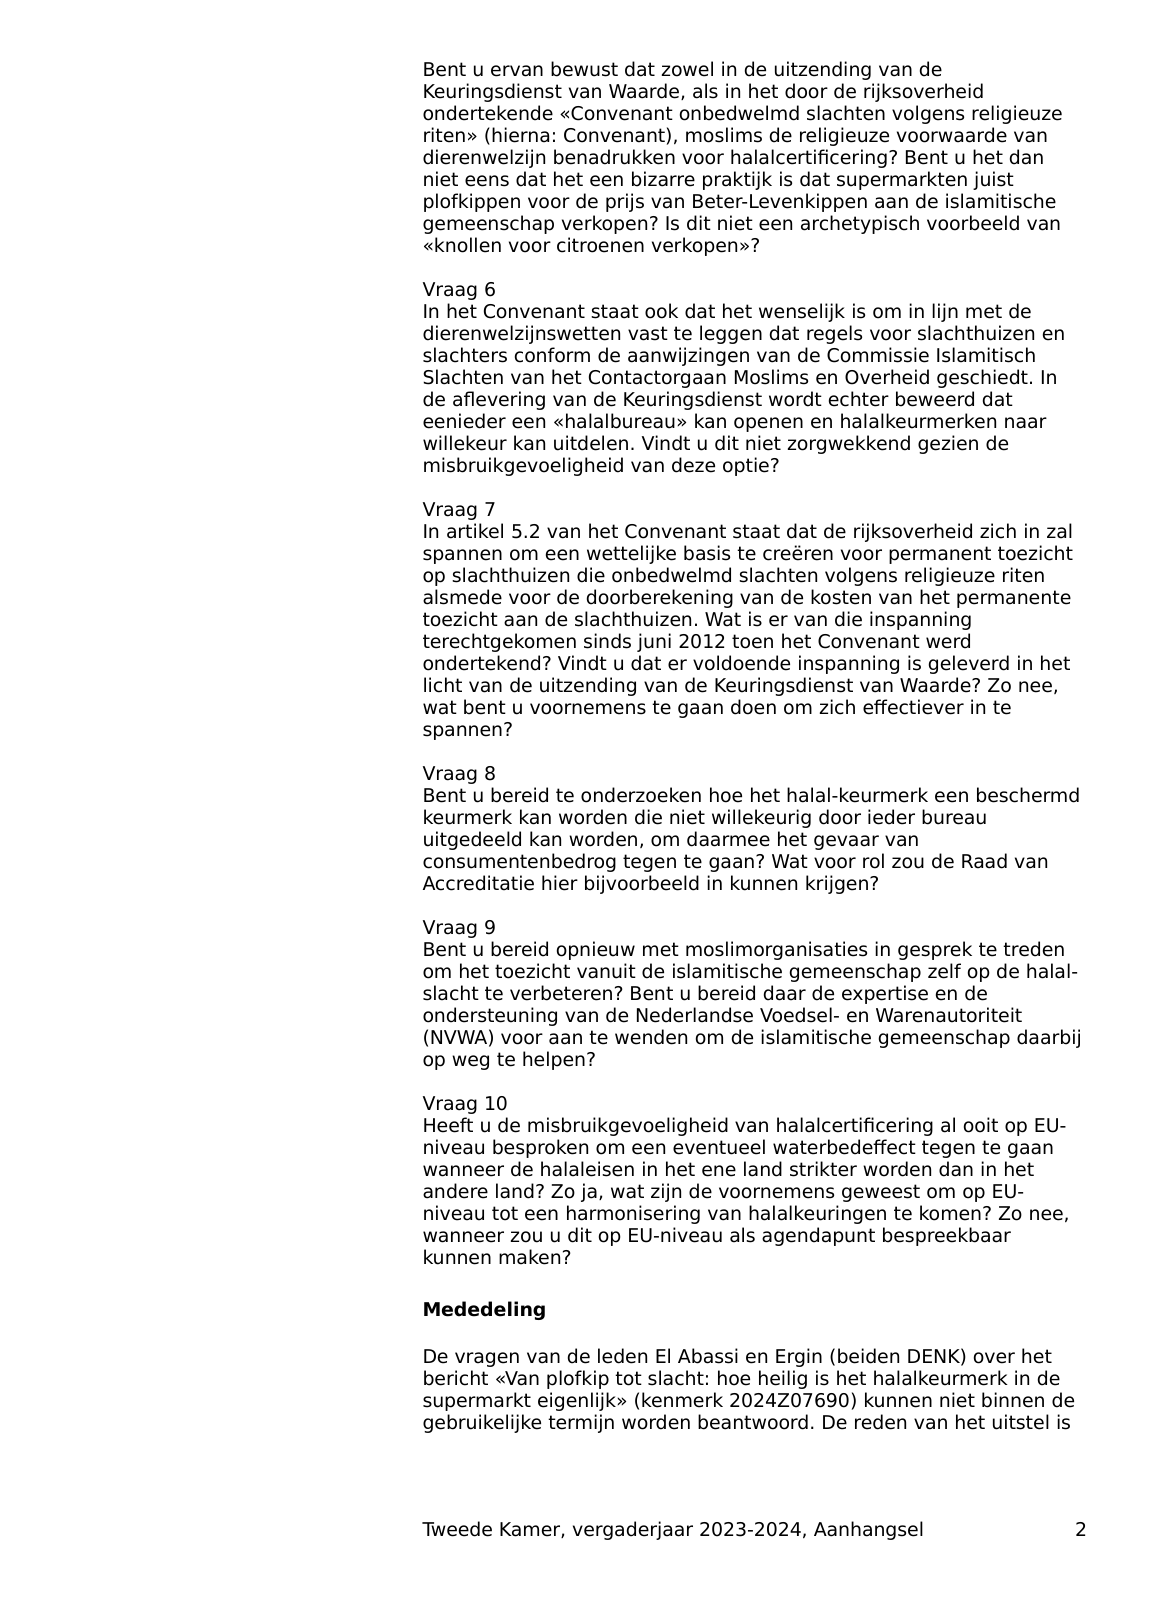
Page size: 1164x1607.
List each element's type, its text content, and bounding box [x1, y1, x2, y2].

subtitle Mededeling [422, 1299, 1087, 1321]
text Vraag 9 [422, 917, 1087, 939]
text De vragen van de leden El Abassi en Ergin (beiden DENK) over het bericht «Van plofkip tot slacht: hoe heilig is het halalkeurmerk in de supermarkt eigenlijk» (kenmerk 2024Z07690) kunnen niet binnen de gebruikelijke termijn worden beantwoord. De reden van het uitstel is [422, 1346, 1087, 1434]
text Bent u ervan bewust dat zowel in de uitzending van de Keuringsdienst van Waarde, als in het door de rijksoverheid ondertekende «Convenant onbedwelmd slachten volgens religieuze riten» (hierna: Convenant), moslims de religieuze voorwaarde van dierenwelzijn benadrukken voor halalcertificering? Bent u het dan niet eens dat het een bizarre praktijk is dat supermarkten juist plofkippen voor de prijs van Beter-Levenkippen aan de islamitische gemeenschap verkopen? Is dit niet een archetypisch voorbeeld van «knollen voor citroenen verkopen»? [422, 59, 1087, 257]
text In artikel 5.2 van het Convenant staat dat de rijksoverheid zich in zal spannen om een wettelijke basis te creëren voor permanent toezicht op slachthuizen die onbedwelmd slachten volgens religieuze riten alsmede voor de doorberekening van de kosten van het permanente toezicht aan de slachthuizen. Wat is er van die inspanning terechtgekomen sinds juni 2012 toen het Convenant werd ondertekend? Vindt u dat er voldoende inspanning is geleverd in het licht van de uitzending van de Keuringsdienst van Waarde? Zo nee, wat bent u voornemens te gaan doen om zich effectiever in te spannen? [422, 521, 1087, 741]
text Vraag 8 [422, 763, 1087, 785]
text Vraag 6 [422, 279, 1087, 301]
text Vraag 10 [422, 1093, 1087, 1115]
text Bent u bereid te onderzoeken hoe het halal-keurmerk een beschermd keurmerk kan worden die niet willekeurig door ieder bureau uitgedeeld kan worden, om daarmee het gevaar van consumentenbedrog tegen te gaan? Wat voor rol zou de Raad van Accreditatie hier bijvoorbeeld in kunnen krijgen? [422, 785, 1087, 895]
text Bent u bereid opnieuw met moslimorganisaties in gesprek te treden om het toezicht vanuit de islamitische gemeenschap zelf op de halal-slacht te verbeteren? Bent u bereid daar de expertise en de ondersteuning van de Nederlandse Voedsel- en Warenautoriteit (NVWA) voor aan te wenden om de islamitische gemeenschap daarbij op weg te helpen? [422, 939, 1087, 1071]
text In het Convenant staat ook dat het wenselijk is om in lijn met de dierenwelzijnswetten vast te leggen dat regels voor slachthuizen en slachters conform de aanwijzingen van de Commissie Islamitisch Slachten van het Contactorgaan Moslims en Overheid geschiedt. In de aflevering van de Keuringsdienst wordt echter beweerd dat eenieder een «halalbureau» kan openen en halalkeurmerken naar willekeur kan uitdelen. Vindt u dit niet zorgwekkend gezien de misbruikgevoeligheid van deze optie? [422, 301, 1087, 477]
text Heeft u de misbruikgevoeligheid van halalcertificering al ooit op EU-niveau besproken om een eventueel waterbedeffect tegen te gaan wanneer de halaleisen in het ene land strikter worden dan in het andere land? Zo ja, wat zijn de voornemens geweest om op EU-niveau tot een harmonisering van halalkeuringen te komen? Zo nee, wanneer zou u dit op EU-niveau als agendapunt bespreekbaar kunnen maken? [422, 1115, 1087, 1269]
text Vraag 7 [422, 499, 1087, 521]
